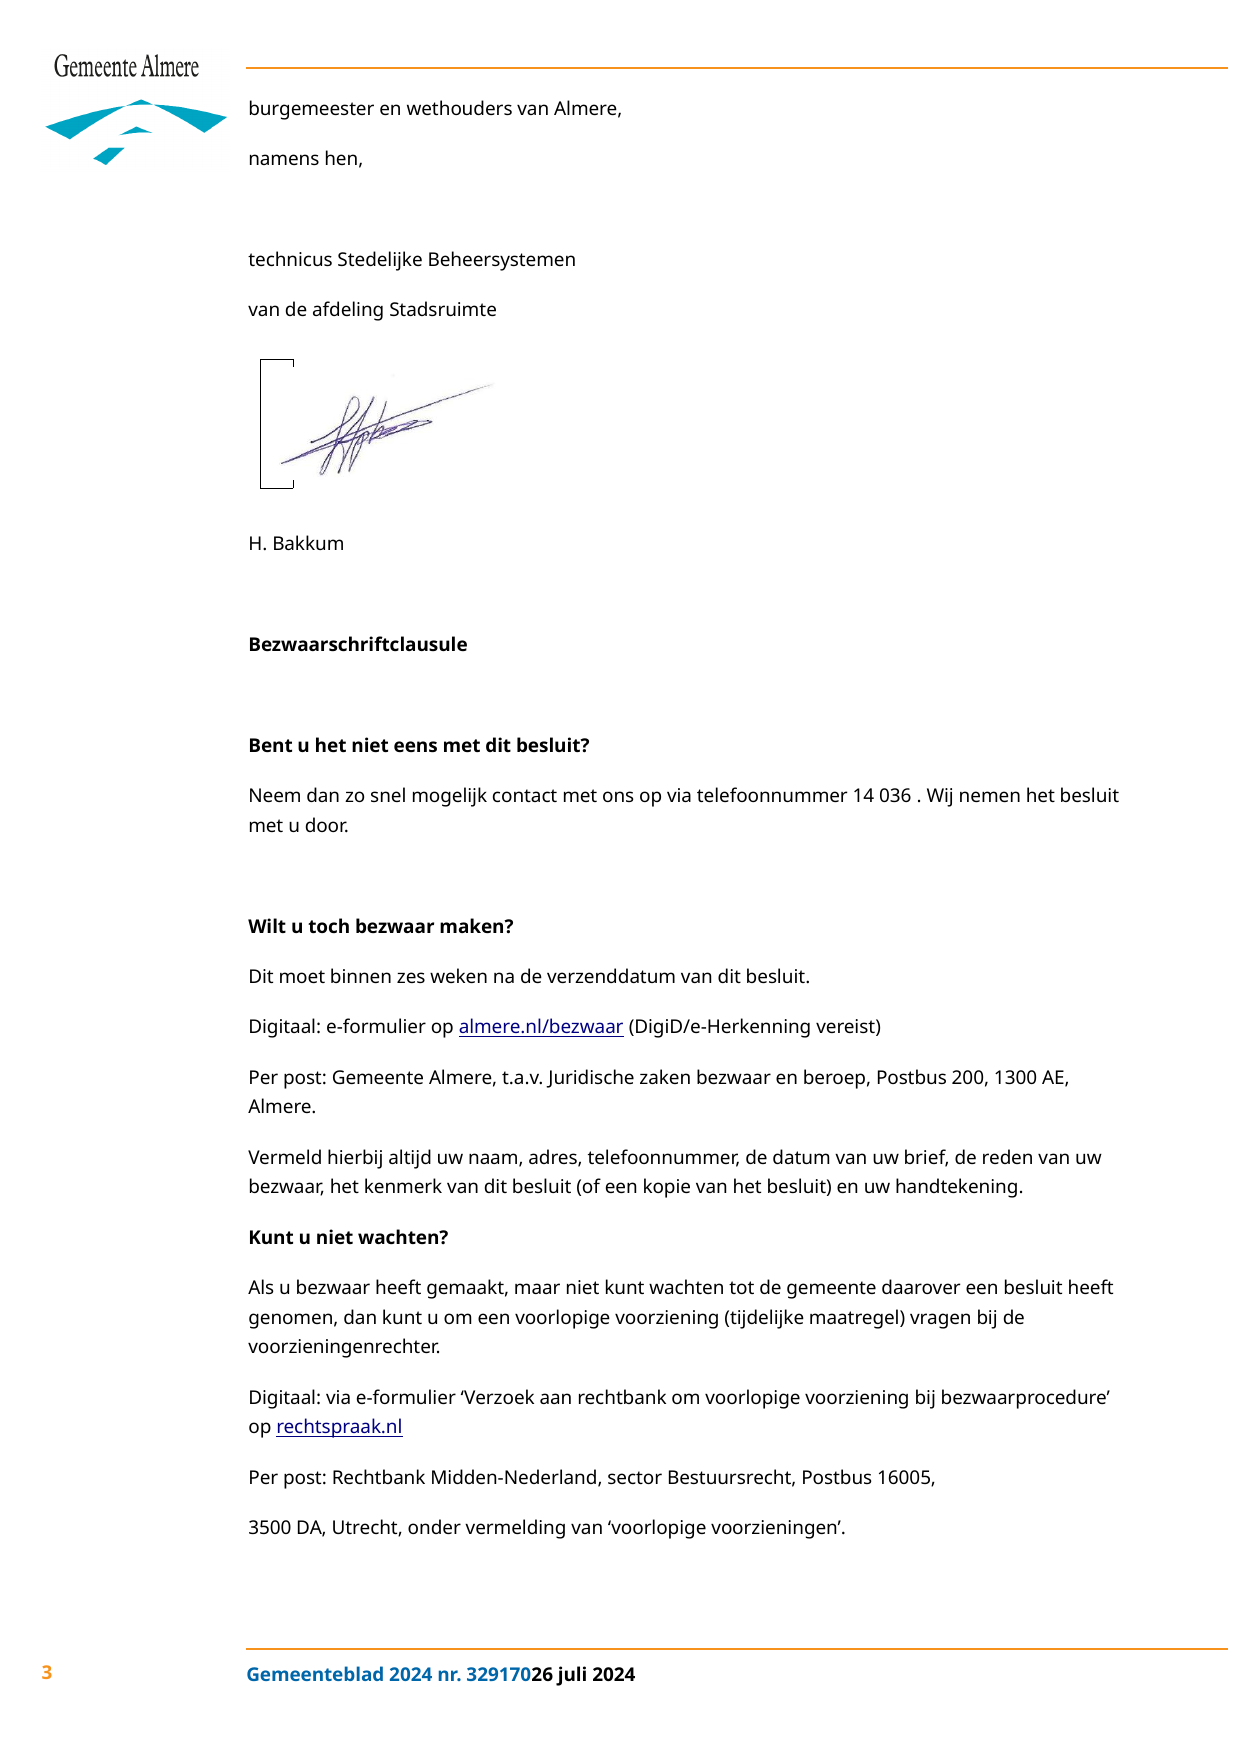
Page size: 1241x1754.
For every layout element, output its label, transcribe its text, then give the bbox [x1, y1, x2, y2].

text Per post: Gemeente Almere, t.a.v. Juridische zaken bezwaar en beroep, Postbus 200, 1300 AE, Almere. [248, 1064, 1152, 1119]
text van de afdeling Stadsruimte [248, 296, 1152, 322]
text burgemeester en wethouders van Almere, [248, 95, 1152, 121]
text Bent u het niet eens met dit besluit? [248, 732, 1152, 758]
text Digitaal: via e-formulier ‘Verzoek aan rechtbank om voorlopige voorziening bij bezwaarprocedure’ op rechtspraak.nl [248, 1384, 1152, 1439]
picture [41, 47, 231, 172]
picture [268, 367, 499, 480]
text Vermeld hierbij altijd uw naam, adres, telefoonnummer, de datum van uw brief, de reden van uw bezwaar, het kenmerk van dit besluit (of een kopie van het besluit) en uw handtekening. [248, 1144, 1152, 1199]
text 3500 DA, Utrecht, onder vermelding van ‘voorlopige voorzieningen’. [248, 1514, 1152, 1540]
text Kunt u niet wachten? [248, 1224, 1152, 1250]
text namens hen, [248, 145, 1152, 171]
text Wilt u toch bezwaar maken? [248, 913, 1152, 939]
text Per post: Rechtbank Midden-Nederland, sector Bestuursrecht, Postbus 16005, [248, 1464, 1152, 1490]
text Dit moet binnen zes weken na de verzenddatum van dit besluit. [248, 963, 1152, 989]
text technicus Stedelijke Beheersystemen [248, 246, 1152, 272]
text H. Bakkum [248, 530, 1152, 556]
text Neem dan zo snel mogelijk contact met ons op via telefoonnummer 14 036 . Wij nemen het besluit met u door. [248, 782, 1152, 838]
text Bezwaarschriftclausule [248, 631, 1152, 657]
text Als u bezwaar heeft gemaakt, maar niet kunt wachten tot de gemeente daarover een besluit heeft genomen, dan kunt u om een voorlopige voorziening (tijdelijke maatregel) vragen bij de voorzieningenrechter. [248, 1274, 1152, 1359]
text Digitaal: e-formulier op almere.nl/bezwaar (DigiD/e-Herkenning vereist) [248, 1014, 1152, 1039]
